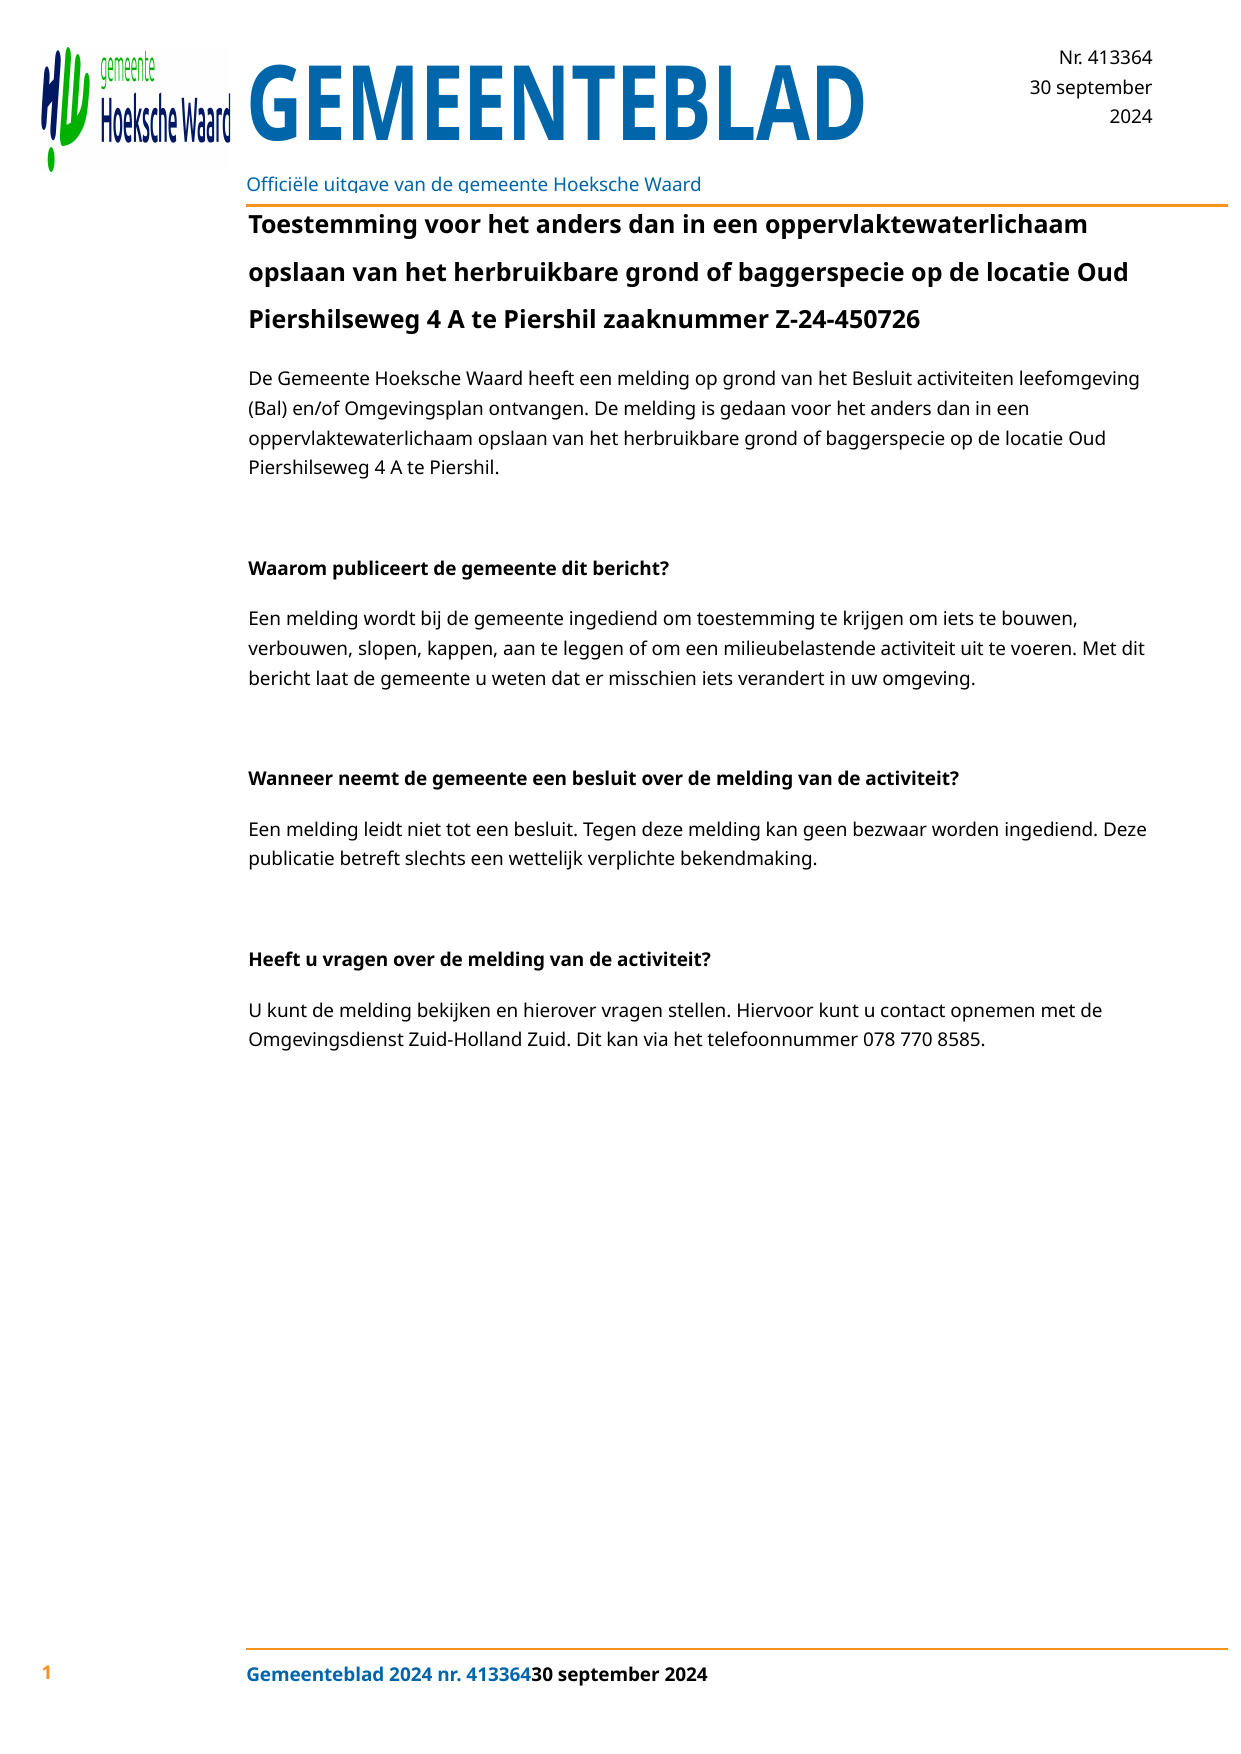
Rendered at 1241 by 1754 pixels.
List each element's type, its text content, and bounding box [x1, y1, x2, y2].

text Toestemming voor het anders dan in een oppervlaktewaterlichaam opslaan van het herbruikbare grond of baggerspecie op de locatie Oud Piershilseweg 4 A te Piershil zaaknummer Z-24-450726 [248, 207, 1152, 336]
text Heeft u vragen over de melding van de activiteit? [248, 946, 1152, 972]
text Wanneer neemt de gemeente een besluit over de melding van de activiteit? [248, 766, 1152, 791]
picture [41, 47, 231, 172]
text Een melding leidt niet tot een besluit. Tegen deze melding kan geen bezwaar worden ingediend. Deze publicatie betreft slechts een wettelijk verplichte bekendmaking. [248, 816, 1152, 871]
text Een melding wordt bij de gemeente ingediend om toestemming te krijgen om iets te bouwen, verbouwen, slopen, kappen, aan te leggen of om een milieubelastende activiteit uit te voeren. Met dit bericht laat de gemeente u weten dat er misschien iets verandert in uw omgeving. [248, 606, 1152, 690]
text Waarom publiceert de gemeente dit bericht? [248, 555, 1152, 581]
text U kunt de melding bekijken en hierover vragen stellen. Hiervoor kunt u contact opnemen met de Omgevingsdienst Zuid-Holland Zuid. Dit kan via het telefoonnummer 078 770 8585. [248, 997, 1152, 1052]
text De Gemeente Hoeksche Waard heeft een melding op grond van het Besluit activiteiten leefomgeving (Bal) en/of Omgevingsplan ontvangen. De melding is gedaan voor het anders dan in een oppervlaktewaterlichaam opslaan van het herbruikbare grond of baggerspecie op de locatie Oud Piershilseweg 4 A te Piershil. [248, 366, 1152, 480]
